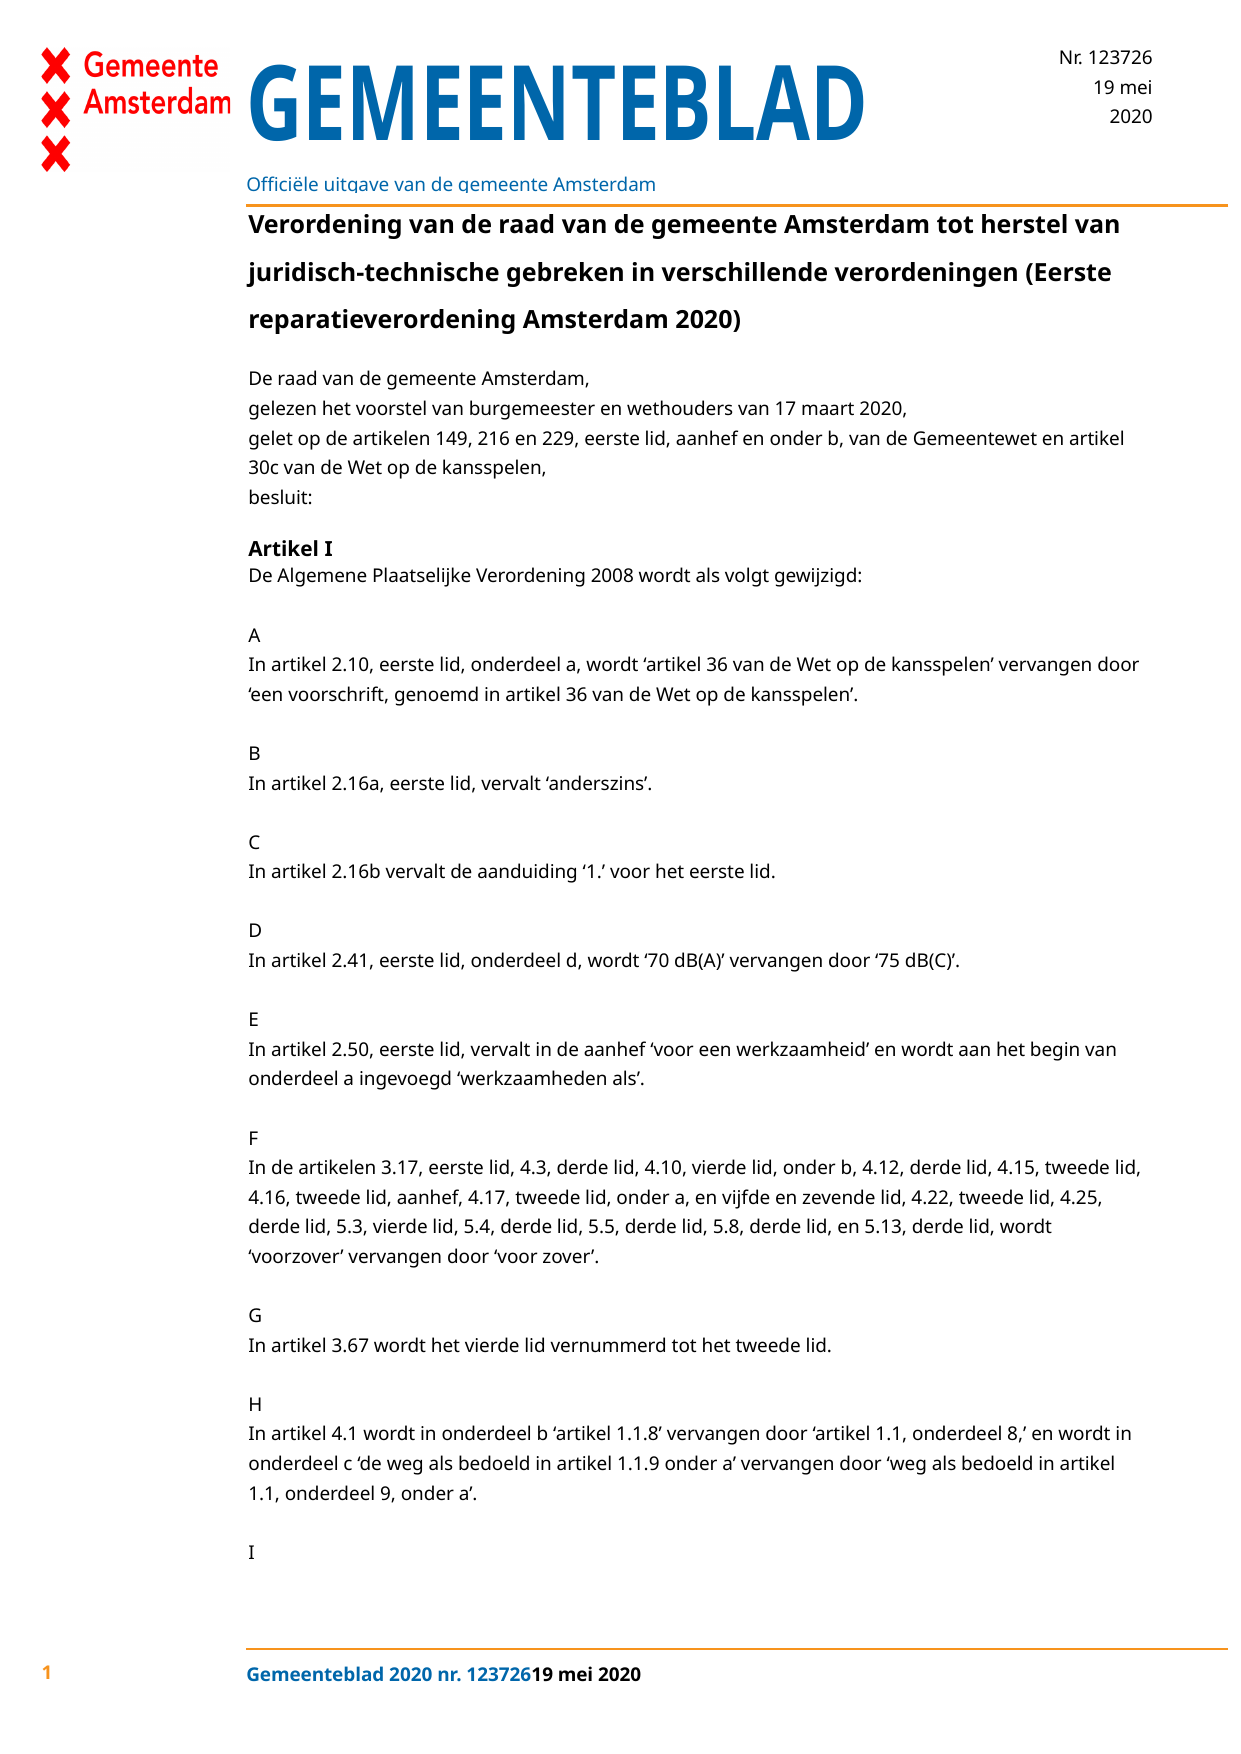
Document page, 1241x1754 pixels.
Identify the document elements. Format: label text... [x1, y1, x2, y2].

text In artikel 2.16a, eerste lid, vervalt ‘anderszins’. [248, 770, 1152, 796]
text De raad van de gemeente Amsterdam, [248, 366, 1152, 391]
text gelet op de artikelen 149, 216 en 229, eerste lid, aanhef en onder b, van de Gemeentewet en artikel 30c van de Wet op de kansspelen, [248, 425, 1152, 480]
text Artikel I [248, 534, 1152, 563]
text In artikel 2.16b vervalt de aanduiding ‘1.’ voor het eerste lid. [248, 858, 1152, 884]
text D [248, 918, 1152, 943]
text besluit: [248, 484, 1152, 509]
text F [248, 1125, 1152, 1151]
text Verordening van de raad van de gemeente Amsterdam tot herstel van juridisch-technische gebreken in verschillende verordeningen (Eerste reparatieverordening Amsterdam 2020) [248, 207, 1152, 336]
text In de artikelen 3.17, eerste lid, 4.3, derde lid, 4.10, vierde lid, onder b, 4.12, derde lid, 4.15, tweede lid, 4.16, tweede lid, aanhef, 4.17, tweede lid, onder a, en vijfde en zevende lid, 4.22, tweede lid, 4.25, derde lid, 5.3, vierde lid, 5.4, derde lid, 5.5, derde lid, 5.8, derde lid, en 5.13, derde lid, wordt ‘voorzover’ vervangen door ‘voor zover’. [248, 1154, 1152, 1269]
text De Algemene Plaatselijke Verordening 2008 wordt als volgt gewijzigd: [248, 563, 1152, 588]
text In artikel 2.50, eerste lid, vervalt in de aanhef ‘voor een werkzaamheid’ en wordt aan het begin van onderdeel a ingevoegd ‘werkzaamheden als’. [248, 1036, 1152, 1091]
text gelezen het voorstel van burgemeester en wethouders van 17 maart 2020, [248, 395, 1152, 421]
text In artikel 3.67 wordt het vierde lid vernummerd tot het tweede lid. [248, 1332, 1152, 1358]
text E [248, 1006, 1152, 1032]
text C [248, 829, 1152, 855]
text In artikel 2.41, eerste lid, onderdeel d, wordt ‘70 dB(A)’ vervangen door ‘75 dB(C)’. [248, 947, 1152, 973]
picture [41, 47, 231, 172]
text A [248, 622, 1152, 648]
text B [248, 740, 1152, 766]
text In artikel 2.10, eerste lid, onderdeel a, wordt ‘artikel 36 van de Wet op de kansspelen’ vervangen door ‘een voorschrift, genoemd in artikel 36 van de Wet op de kansspelen’. [248, 651, 1152, 707]
text In artikel 4.1 wordt in onderdeel b ‘artikel 1.1.8’ vervangen door ‘artikel 1.1, onderdeel 8,’ en wordt in onderdeel c ‘de weg als bedoeld in artikel 1.1.9 onder a’ vervangen door ‘weg als bedoeld in artikel 1.1, onderdeel 9, onder a’. [248, 1421, 1152, 1506]
text I [248, 1539, 1152, 1565]
text G [248, 1302, 1152, 1328]
text H [248, 1391, 1152, 1417]
